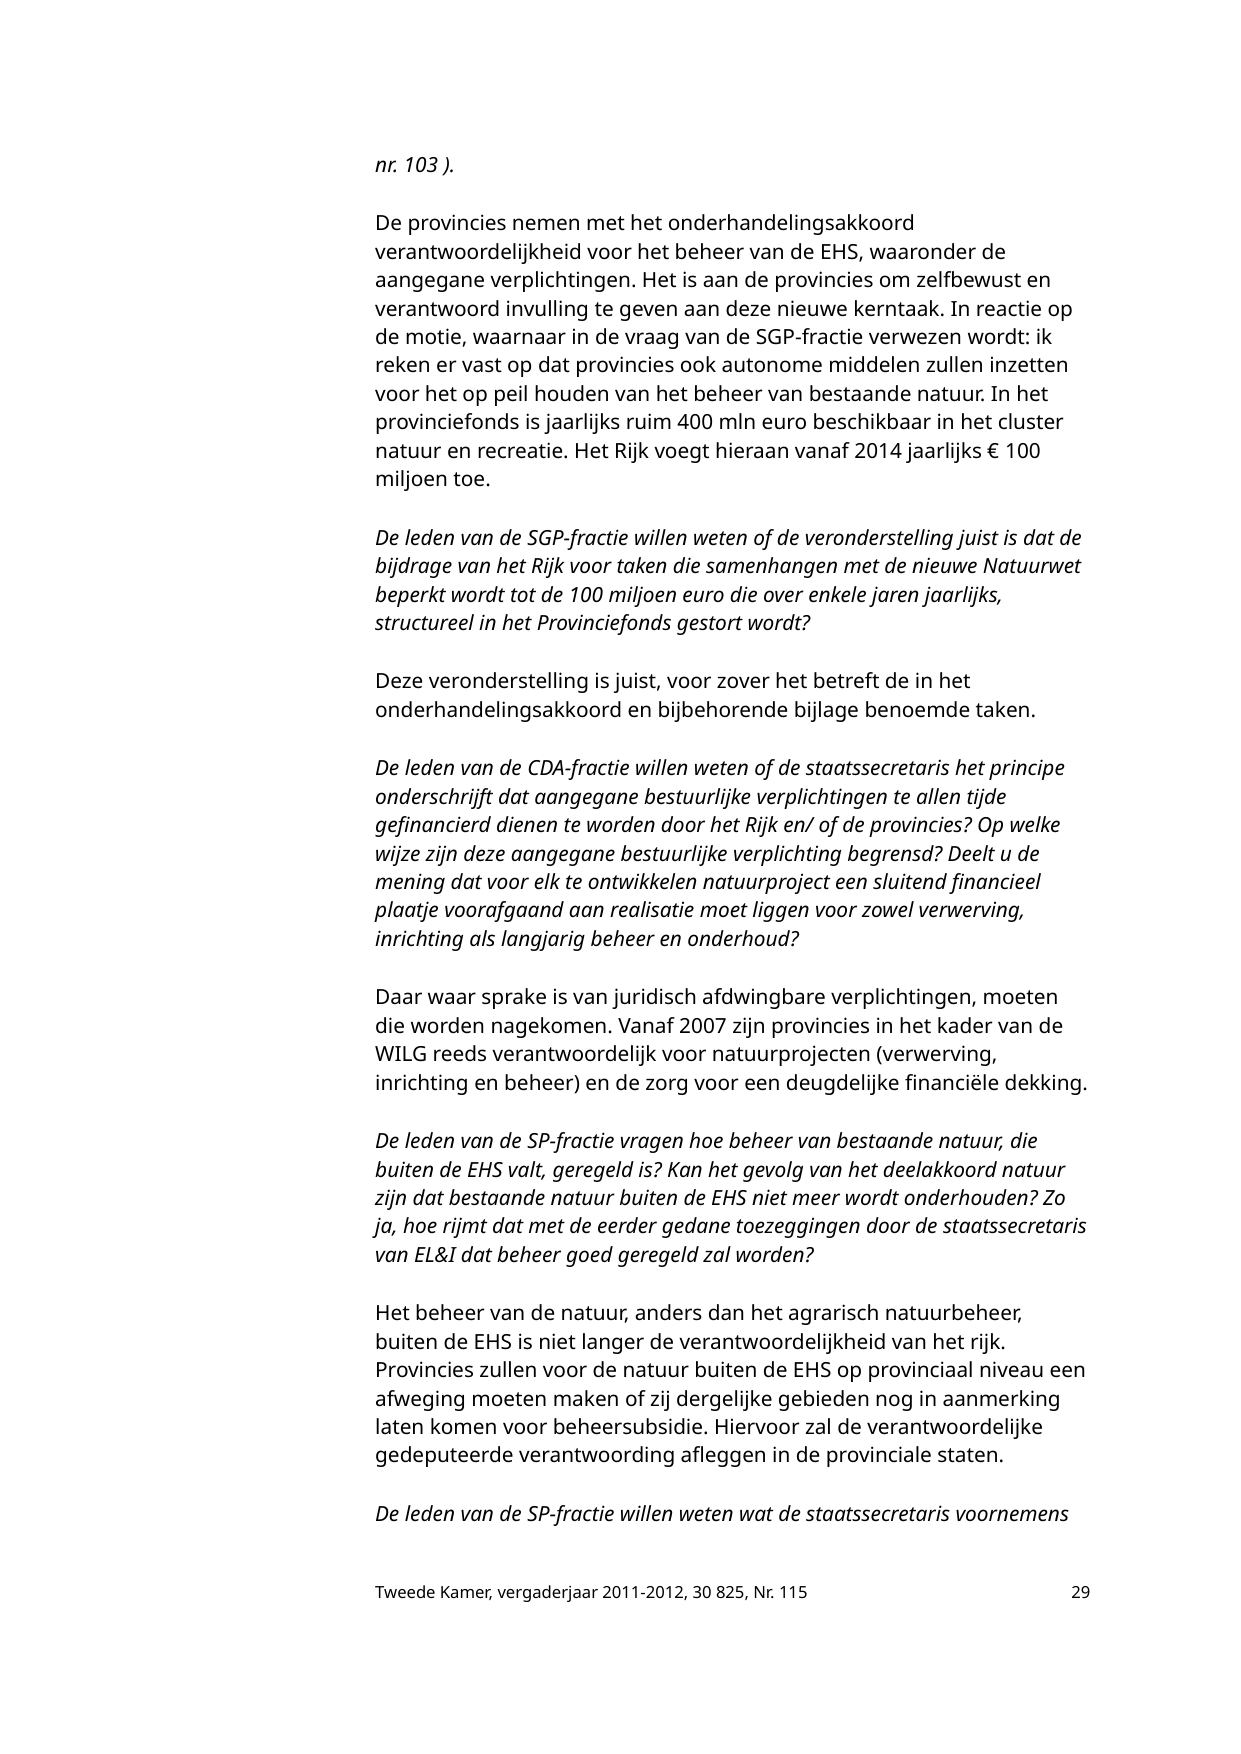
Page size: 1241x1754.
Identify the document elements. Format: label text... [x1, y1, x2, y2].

text Daar waar sprake is van juridisch afdwingbare verplichtingen, moeten die worden nagekomen. Vanaf 2007 zijn provincies in het kader van de WILG reeds verantwoordelijk voor natuurprojecten (verwerving, inrichting en beheer) en de zorg voor een deugdelijke financiële dekking. [375, 982, 1090, 1096]
text nr. 103 ). [375, 150, 1090, 178]
text De leden van de CDA-fractie willen weten of de staatssecretaris het principe onderschrijft dat aangegane bestuurlijke verplichtingen te allen tijde gefinancierd dienen te worden door het Rijk en/ of de provincies? Op welke wijze zijn deze aangegane bestuurlijke verplichting begrensd? Deelt u de mening dat voor elk te ontwikkelen natuurproject een sluitend financieel plaatje voorafgaand aan realisatie moet liggen voor zowel verwerving, inrichting als langjarig beheer en onderhoud? [375, 753, 1090, 952]
text De leden van de SP-fractie willen weten wat de staatssecretaris voornemens [375, 1499, 1090, 1527]
text De provincies nemen met het onderhandelingsakkoord verantwoordelijkheid voor het beheer van de EHS, waaronder de aangegane verplichtingen. Het is aan de provincies om zelfbewust en verantwoord invulling te geven aan deze nieuwe kerntaak. In reactie op de motie, waarnaar in de vraag van de SGP-fractie verwezen wordt: ik reken er vast op dat provincies ook autonome middelen zullen inzetten voor het op peil houden van het beheer van bestaande natuur. In het provinciefonds is jaarlijks ruim 400 mln euro beschikbaar in het cluster natuur en recreatie. Het Rijk voegt hieraan vanaf 2014 jaarlijks € 100 miljoen toe. [375, 208, 1090, 493]
text Het beheer van de natuur, anders dan het agrarisch natuurbeheer, buiten de EHS is niet langer de verantwoordelijkheid van het rijk. Provincies zullen voor de natuur buiten de EHS op provinciaal niveau een afweging moeten maken of zij dergelijke gebieden nog in aanmerking laten komen voor beheersubsidie. Hiervoor zal de verantwoordelijke gedeputeerde verantwoording afleggen in de provinciale staten. [375, 1298, 1090, 1469]
text Deze veronderstelling is juist, voor zover het betreft de in het onderhandelingsakkoord en bijbehorende bijlage benoemde taken. [375, 667, 1090, 723]
text De leden van de SGP-fractie willen weten of de veronderstelling juist is dat de bijdrage van het Rijk voor taken die samenhangen met de nieuwe Natuurwet beperkt wordt tot de 100 miljoen euro die over enkele jaren jaarlijks, structureel in het Provinciefonds gestort wordt? [375, 523, 1090, 637]
text De leden van de SP-fractie vragen hoe beheer van bestaande natuur, die buiten de EHS valt, geregeld is? Kan het gevolg van het deelakkoord natuur zijn dat bestaande natuur buiten de EHS niet meer wordt onderhouden? Zo ja, hoe rijmt dat met de eerder gedane toezeggingen door de staatssecretaris van EL&I dat beheer goed geregeld zal worden? [375, 1126, 1090, 1268]
